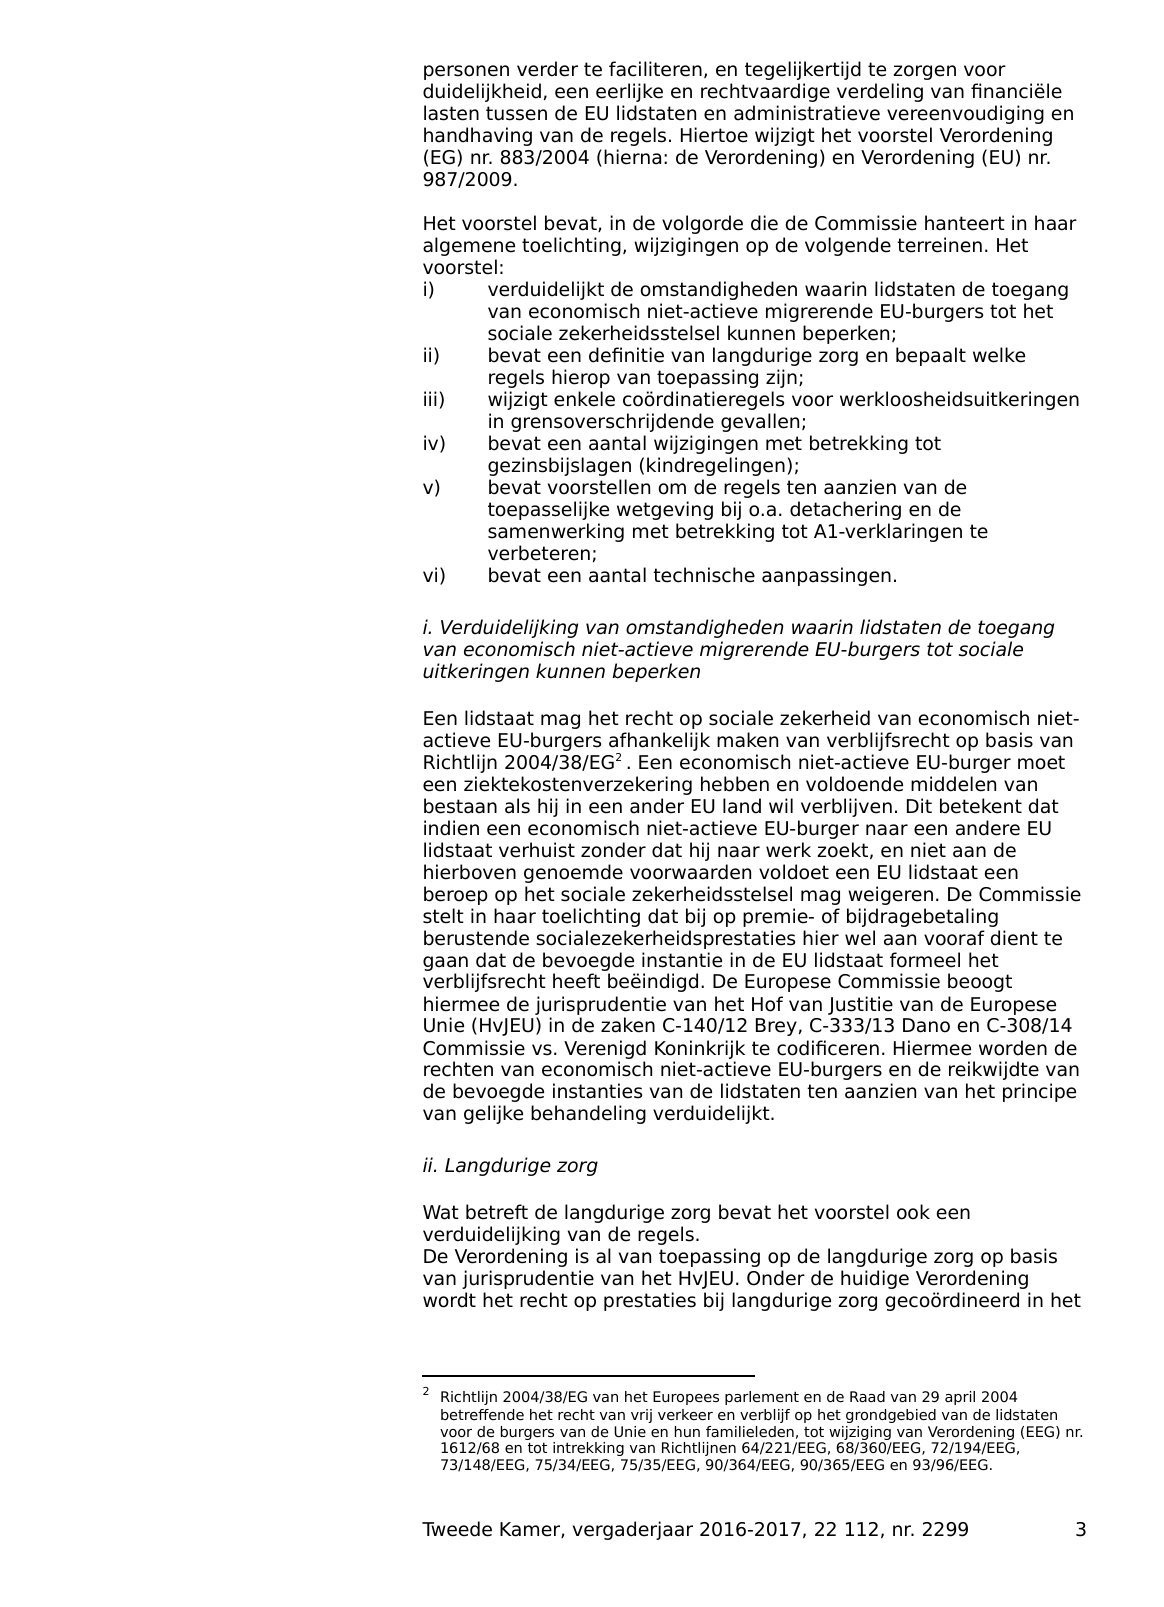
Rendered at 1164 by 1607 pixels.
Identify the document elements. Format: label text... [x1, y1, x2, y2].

text vi) bevat een aantal technische aanpassingen. [422, 565, 1087, 587]
text iv) bevat een aantal wijzigingen met betrekking tot gezinsbijslagen (kindregelingen); [422, 433, 1087, 477]
text personen verder te faciliteren, en tegelijkertijd te zorgen voor duidelijkheid, een eerlijke en rechtvaardige verdeling van financiële lasten tussen de EU lidstaten en administratieve vereenvoudiging en handhaving van de regels. Hiertoe wijzigt het voorstel Verordening (EG) nr. 883/2004 (hierna: de Verordening) en Verordening (EU) nr. 987/2009. [422, 59, 1087, 191]
subtitle i. Verduidelijking van omstandigheden waarin lidstaten de toegang van economisch niet-actieve migrerende EU-burgers tot sociale uitkeringen kunnen beperken [422, 617, 1087, 683]
text Wat betreft de langdurige zorg bevat het voorstel ook een verduidelijking van de regels. [422, 1202, 1087, 1246]
text Een lidstaat mag het recht op sociale zekerheid van economisch niet-actieve EU-burgers afhankelijk maken van verblijfsrecht op basis van Richtlijn 2004/38/EG. Een economisch niet-actieve EU-burger moet een ziektekostenverzekering hebben en voldoende middelen van bestaan als hij in een ander EU land wil verblijven. Dit betekent dat indien een economisch niet-actieve EU-burger naar een andere EU lidstaat verhuist zonder dat hij naar werk zoekt, en niet aan de hierboven genoemde voorwaarden voldoet een EU lidstaat een beroep op het sociale zekerheidsstelsel mag weigeren. De Commissie stelt in haar toelichting dat bij op premie- of bijdragebetaling berustende socialezekerheidsprestaties hier wel aan vooraf dient te gaan dat de bevoegde instantie in de EU lidstaat formeel het verblijfsrecht heeft beëindigd. De Europese Commissie beoogt hiermee de jurisprudentie van het Hof van Justitie van de Europese Unie (HvJEU) in de zaken C-140/12 Brey, C-333/13 Dano en C-308/14 Commissie vs. Verenigd Koninkrijk te codificeren. Hiermee worden de rechten van economisch niet-actieve EU-burgers en de reikwijdte van de bevoegde instanties van de lidstaten ten aanzien van het principe van gelijke behandeling verduidelijkt. [422, 708, 1087, 1125]
text Het voorstel bevat, in de volgorde die de Commissie hanteert in haar algemene toelichting, wijzigingen op de volgende terreinen. Het voorstel: [422, 213, 1087, 279]
text ii) bevat een definitie van langdurige zorg en bepaalt welke regels hierop van toepassing zijn; [422, 345, 1087, 389]
subtitle ii. Langdurige zorg [422, 1155, 1087, 1177]
text De Verordening is al van toepassing op de langdurige zorg op basis van jurisprudentie van het HvJEU. Onder de huidige Verordening wordt het recht op prestaties bij langdurige zorg gecoördineerd in het [422, 1246, 1087, 1312]
text i) verduidelijkt de omstandigheden waarin lidstaten de toegang van economisch niet-actieve migrerende EU-burgers tot het sociale zekerheidsstelsel kunnen beperken; [422, 279, 1087, 345]
text Richtlijn 2004/38/EG van het Europees parlement en de Raad van 29 april 2004 betreffende het recht van vrij verkeer en verblijf op het grondgebied van de lidstaten voor de burgers van de Unie en hun familieleden, tot wijziging van Verordening (EEG) nr. 1612/68 en tot intrekking van Richtlijnen 64/221/EEG, 68/360/EEG, 72/194/EEG, 73/148/EEG, 75/34/EEG, 75/35/EEG, 90/364/EEG, 90/365/EEG en 93/96/EEG. [422, 1385, 1087, 1474]
text iii) wijzigt enkele coördinatieregels voor werkloosheidsuitkeringen in grensoverschrijdende gevallen; [422, 389, 1087, 433]
text v) bevat voorstellen om de regels ten aanzien van de toepasselijke wetgeving bij o.a. detachering en de samenwerking met betrekking tot A1-verklaringen te verbeteren; [422, 477, 1087, 565]
